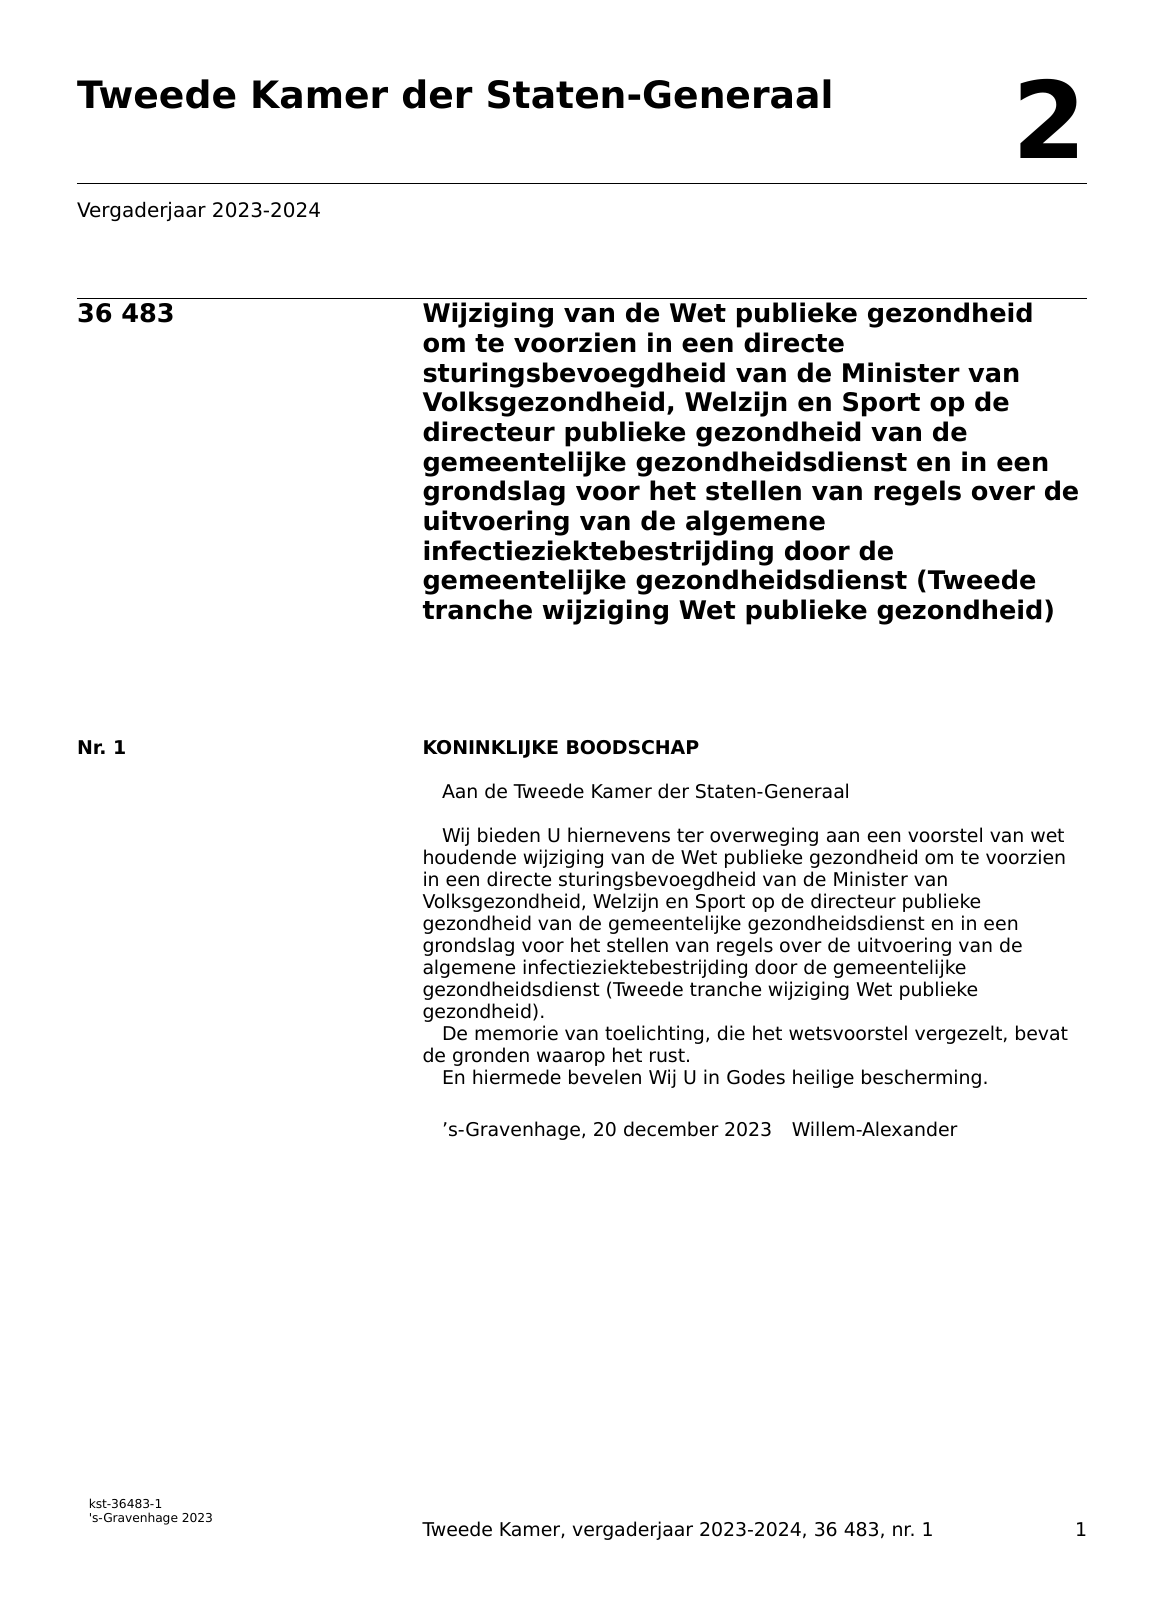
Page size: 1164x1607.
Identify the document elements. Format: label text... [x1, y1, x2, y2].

text En hiermede bevelen Wij U in Godes heilige bescherming. [422, 1067, 1087, 1089]
table_header 2 [886, 59, 1087, 183]
subtitle 36 483 Wijziging van de Wet publieke gezondheid om te voorzien in een directe sturingsbevoegdheid van de Minister van Volksgezondheid, Welzijn en Sport op de directeur publieke gezondheid van de gemeentelijke gezondheidsdienst en in een grondslag voor het stellen van regels over de uitvoering van de algemene infectieziektebestrijding door de gemeentelijke gezondheidsdienst (Tweede tranche wijziging Wet publieke gezondheid) [77, 299, 1087, 626]
text kst-36483-1 [88, 1497, 323, 1511]
text ’s-Gravenhage, 20 december 2023 Willem-Alexander [422, 1119, 1087, 1141]
subtitle Nr. 1 KONINKLIJKE BOODSCHAP [77, 737, 1087, 758]
table_header Tweede Kamer der Staten-Generaal [77, 59, 886, 183]
table_cell Vergaderjaar 2023-2024 [77, 184, 1087, 298]
text 's-Gravenhage 2023 [88, 1511, 323, 1525]
text De memorie van toelichting, die het wetsvoorstel vergezelt, bevat de gronden waarop het rust. [422, 1023, 1087, 1067]
text Wij bieden U hiernevens ter overweging aan een voorstel van wet houdende wijziging van de Wet publieke gezondheid om te voorzien in een directe sturingsbevoegdheid van de Minister van Volksgezondheid, Welzijn en Sport op de directeur publieke gezondheid van de gemeentelijke gezondheidsdienst en in een grondslag voor het stellen van regels over de uitvoering van de algemene infectieziektebestrijding door de gemeentelijke gezondheidsdienst (Tweede tranche wijziging Wet publieke gezondheid). [422, 825, 1087, 1023]
text Aan de Tweede Kamer der Staten-Generaal [422, 781, 1087, 803]
